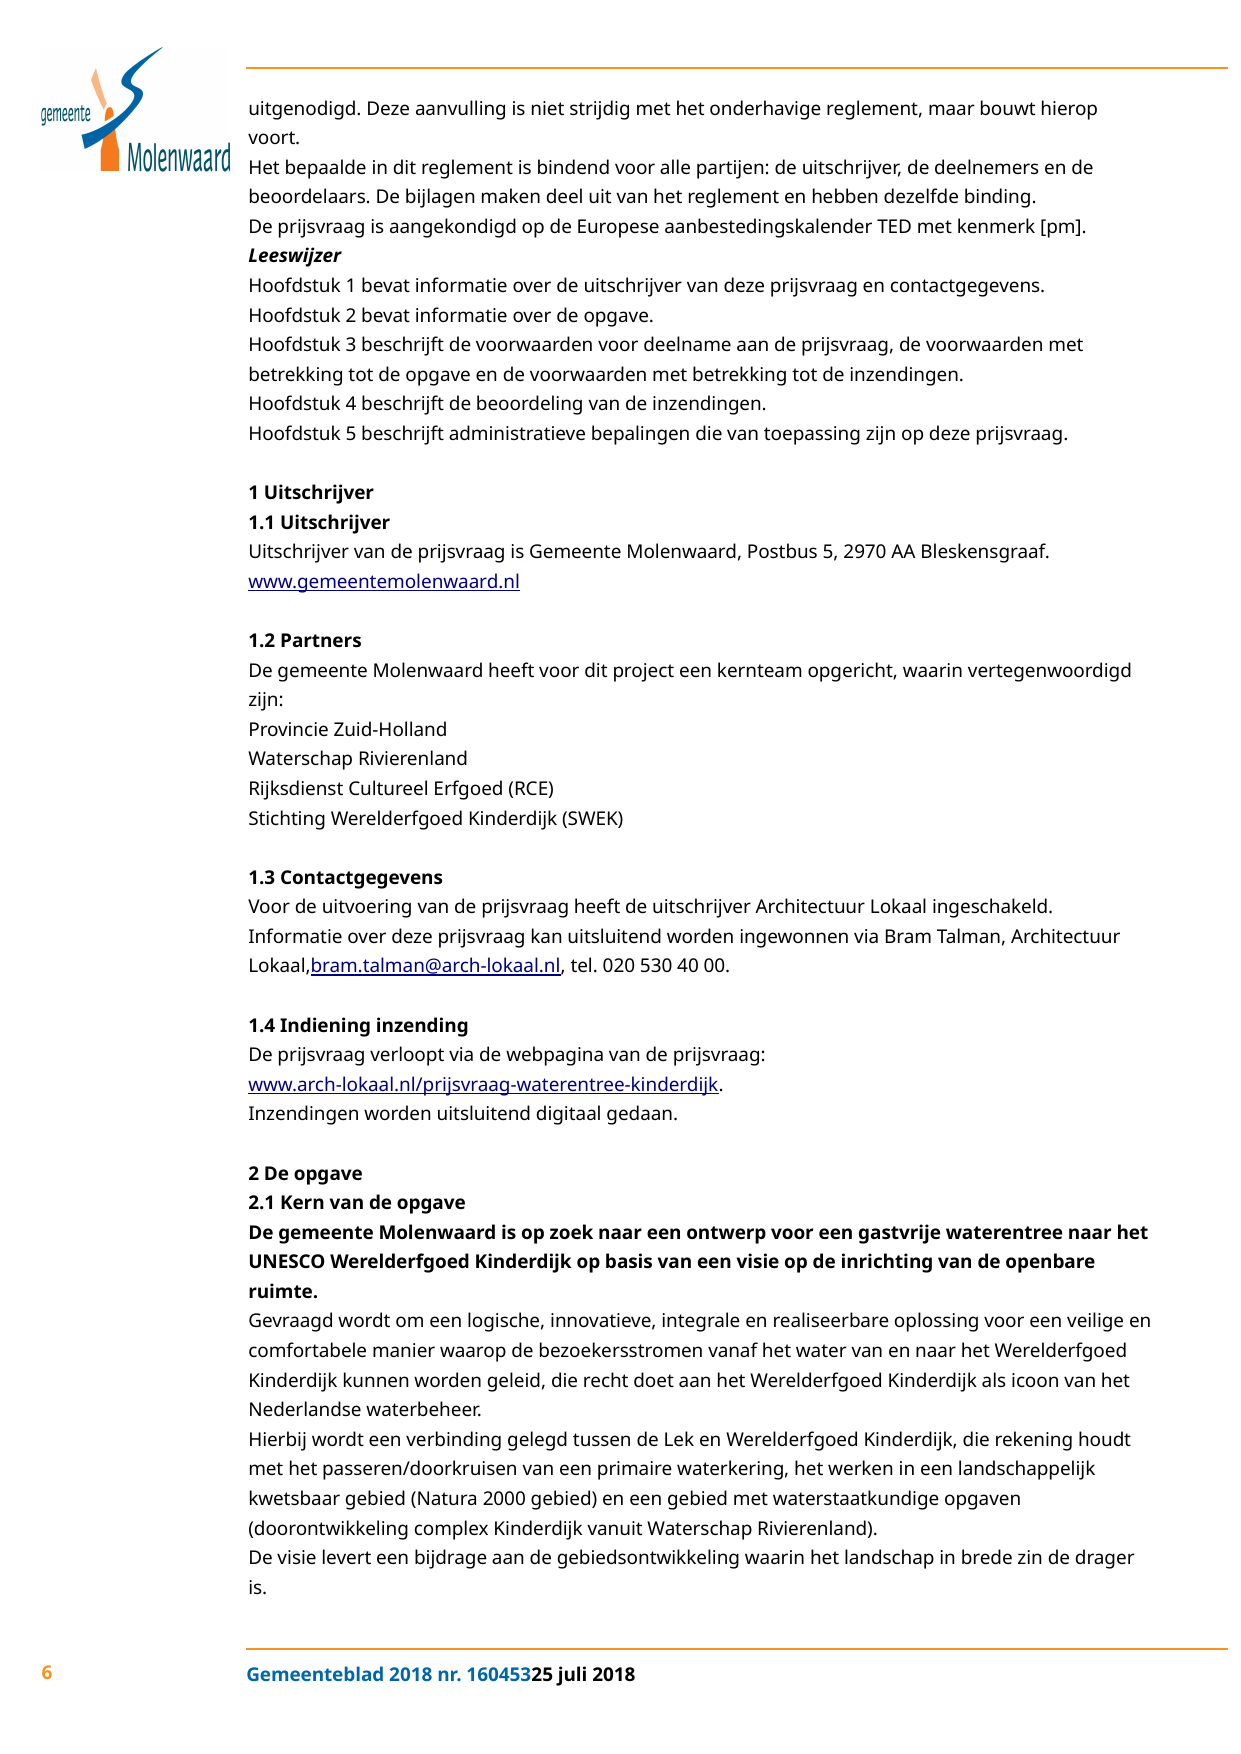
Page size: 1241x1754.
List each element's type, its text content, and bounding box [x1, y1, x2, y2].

text 1.2 Partners [248, 627, 1152, 653]
text Inzendingen worden uitsluitend digitaal gedaan. [248, 1101, 1152, 1126]
text Hoofdstuk 5 beschrijft administratieve bepalingen die van toepassing zijn op deze prijsvraag. [248, 420, 1152, 446]
text Hoofdstuk 2 bevat informatie over de opgave. [248, 302, 1152, 328]
text Leeswijzer [248, 243, 1152, 268]
text Gevraagd wordt om een logische, innovatieve, integrale en realiseerbare oplossing voor een veilige en comfortabele manier waarop de bezoekersstromen vanaf het water van en naar het Werelderfgoed Kinderdijk kunnen worden geleid, die recht doet aan het Werelderfgoed Kinderdijk als icoon van het Nederlandse waterbeheer. [248, 1308, 1152, 1422]
text 1 Uitschrijver [248, 479, 1152, 505]
text De prijsvraag verloopt via de webpagina van de prijsvraag: [248, 1041, 1152, 1067]
text Waterschap Rivierenland [248, 746, 1152, 771]
text 1.3 Contactgegevens [248, 864, 1152, 890]
text Provincie Zuid-Holland [248, 716, 1152, 742]
text Hierbij wordt een verbinding gelegd tussen de Lek en Werelderfgoed Kinderdijk, die rekening houdt met het passeren/doorkruisen van een primaire waterkering, het werken in een landschappelijk kwetsbaar gebied (Natura 2000 gebied) en een gebied met waterstaatkundige opgaven (doorontwikkeling complex Kinderdijk vanuit Waterschap Rivierenland). [248, 1426, 1152, 1541]
text Voor de uitvoering van de prijsvraag heeft de uitschrijver Architectuur Lokaal ingeschakeld. [248, 893, 1152, 919]
text De gemeente Molenwaard is op zoek naar een ontwerp voor een gastvrije waterentree naar het UNESCO Werelderfgoed Kinderdijk op basis van een visie op de inrichting van de openbare ruimte. [248, 1219, 1152, 1304]
text 2 De opgave [248, 1160, 1152, 1186]
text De visie levert een bijdrage aan de gebiedsontwikkeling waarin het landschap in brede zin de drager is. [248, 1544, 1152, 1600]
text Hoofdstuk 1 bevat informatie over de uitschrijver van deze prijsvraag en contactgegevens. [248, 272, 1152, 298]
text www.gemeentemolenwaard.nl [248, 568, 1152, 594]
text Het bepaalde in dit reglement is bindend voor alle partijen: de uitschrijver, de deelnemers en de beoordelaars. De bijlagen maken deel uit van het reglement en hebben dezelfde binding. [248, 154, 1152, 209]
text uitgenodigd. Deze aanvulling is niet strijdig met het onderhavige reglement, maar bouwt hierop voort. [248, 95, 1152, 150]
text Hoofdstuk 3 beschrijft de voorwaarden voor deelname aan de prijsvraag, de voorwaarden met betrekking tot de opgave en de voorwaarden met betrekking tot de inzendingen. [248, 331, 1152, 387]
text Rijksdienst Cultureel Erfgoed (RCE) [248, 775, 1152, 801]
text De prijsvraag is aangekondigd op de Europese aanbestedingskalender TED met kenmerk [pm]. [248, 213, 1152, 239]
text Hoofdstuk 4 beschrijft de beoordeling van de inzendingen. [248, 391, 1152, 416]
text 2.1 Kern van de opgave [248, 1189, 1152, 1215]
text 1.4 Indiening inzending [248, 1012, 1152, 1038]
text Stichting Werelderfgoed Kinderdijk (SWEK) [248, 805, 1152, 831]
text De gemeente Molenwaard heeft voor dit project een kernteam opgericht, waarin vertegenwoordigd zijn: [248, 657, 1152, 712]
text Uitschrijver van de prijsvraag is Gemeente Molenwaard, Postbus 5, 2970 AA Bleskensgraaf. [248, 538, 1152, 564]
text www.arch-lokaal.nl/prijsvraag-waterentree-kinderdijk. [248, 1071, 1152, 1097]
text 1.1 Uitschrijver [248, 509, 1152, 535]
picture [41, 47, 231, 172]
text Informatie over deze prijsvraag kan uitsluitend worden ingewonnen via Bram Talman, Architectuur Lokaal,bram.talman@arch-lokaal.nl, tel. 020 530 40 00. [248, 923, 1152, 978]
